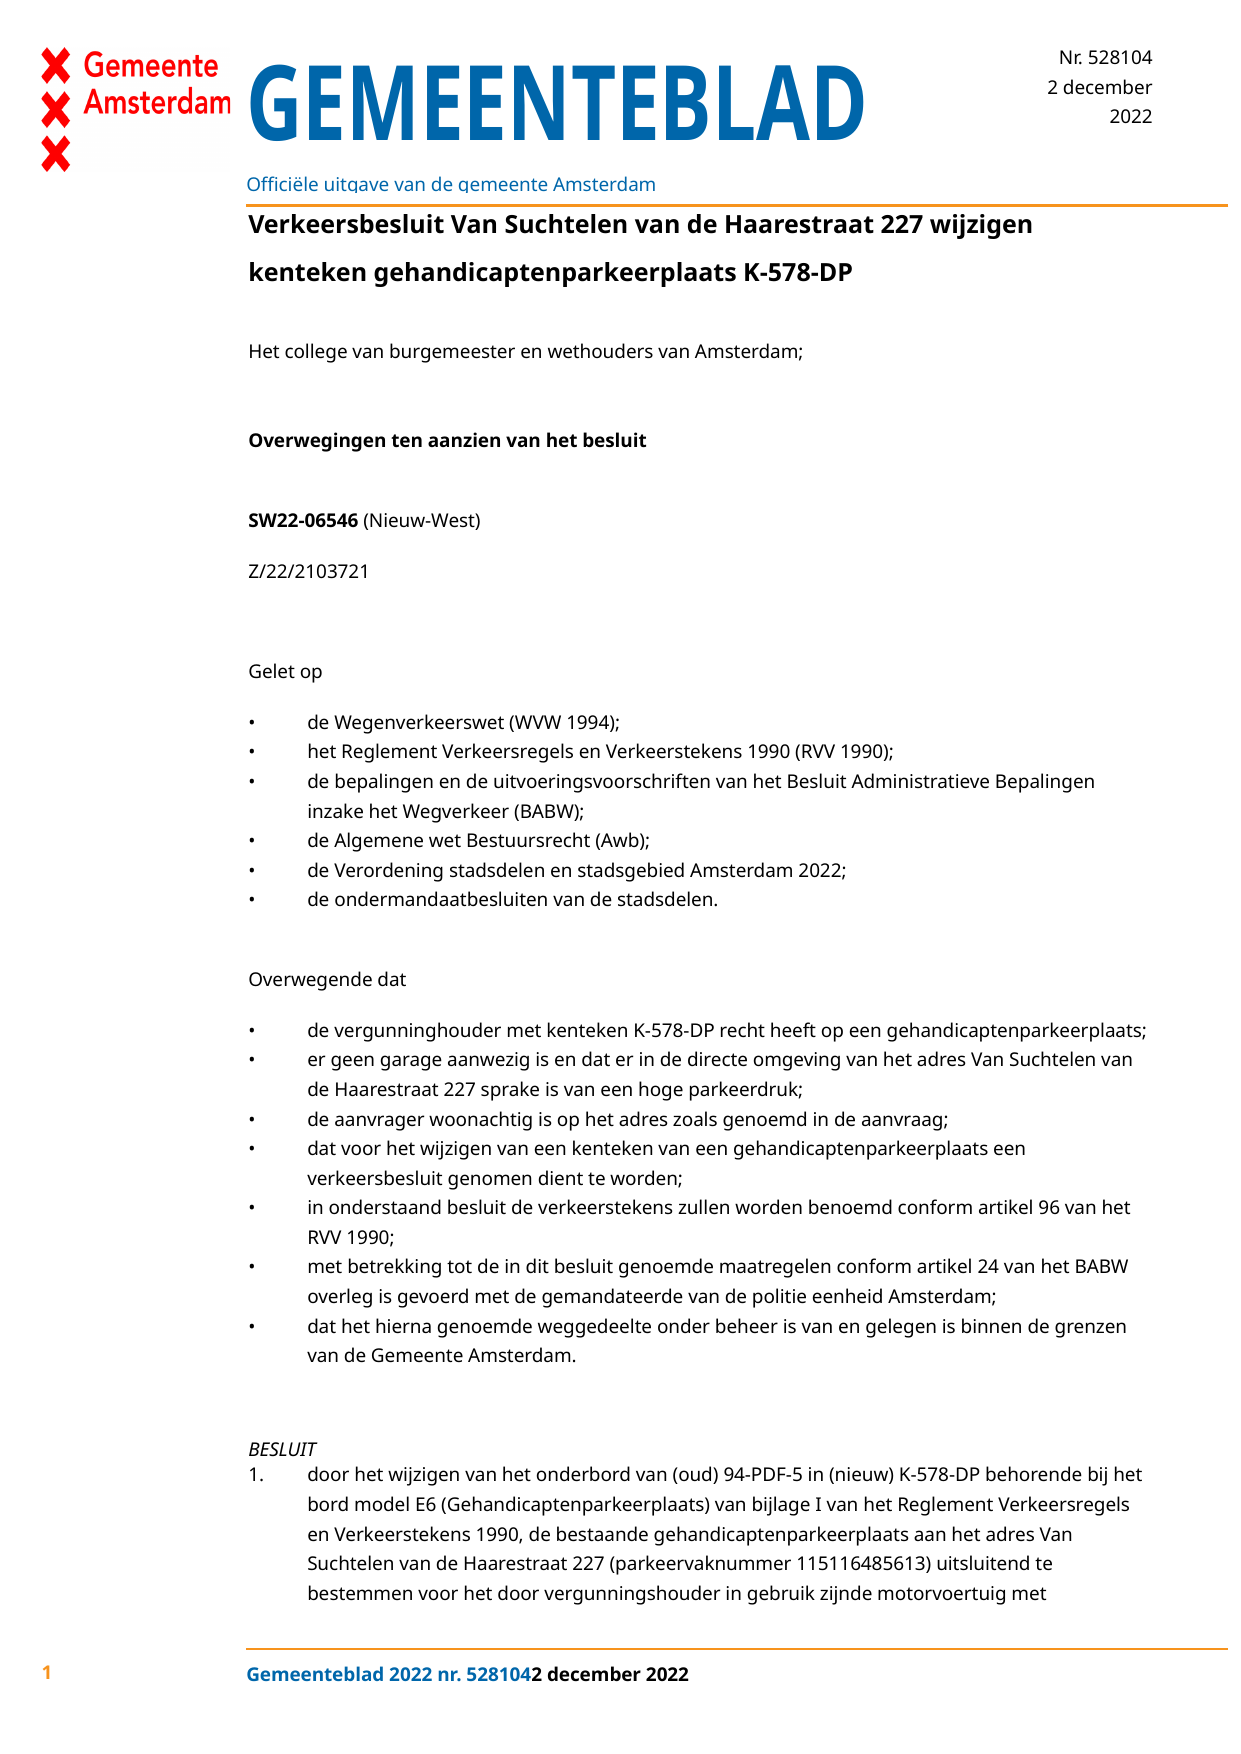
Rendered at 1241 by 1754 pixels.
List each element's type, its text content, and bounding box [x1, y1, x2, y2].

text Z/22/2103721 [248, 558, 1152, 583]
text BESLUIT [248, 1436, 1152, 1462]
list de ondermandaatbesluiten van de stadsdelen. [248, 887, 1152, 912]
list de bepalingen en de uitvoeringsvoorschriften van het Besluit Administratieve Bepalingen inzake het Wegverkeer (BABW); [248, 768, 1152, 823]
text Het college van burgemeester en wethouders van Amsterdam; [248, 339, 1152, 364]
list de Wegenverkeerswet (WVW 1994); [248, 709, 1152, 735]
list er geen garage aanwezig is en dat er in de directe omgeving van het adres Van Suchtelen van de Haarestraat 227 sprake is van een hoge parkeerdruk; [248, 1047, 1152, 1102]
list dat het hierna genoemde weggedeelte onder beheer is van en gelegen is binnen de grenzen van de Gemeente Amsterdam. [248, 1313, 1152, 1368]
text Gelet op [248, 659, 1152, 684]
text Verkeersbesluit Van Suchtelen van de Haarestraat 227 wijzigen kenteken gehandicaptenparkeerplaats K-578-DP [248, 207, 1152, 288]
list dat voor het wijzigen van een kenteken van een gehandicaptenparkeerplaats een verkeersbesluit genomen dient te worden; [248, 1135, 1152, 1191]
list de vergunninghouder met kenteken K-578-DP recht heeft op een gehandicaptenparkeerplaats; [248, 1017, 1152, 1043]
text SW22-06546 (Nieuw-West) [248, 507, 1152, 533]
list de Verordening stadsdelen en stadsgebied Amsterdam 2022; [248, 857, 1152, 883]
text Overwegingen ten aanzien van het besluit [248, 427, 1152, 453]
text Overwegende dat [248, 967, 1152, 992]
list de aanvrager woonachtig is op het adres zoals genoemd in de aanvraag; [248, 1106, 1152, 1131]
list in onderstaand besluit de verkeerstekens zullen worden benoemd conform artikel 96 van het RVV 1990; [248, 1194, 1152, 1250]
list door het wijzigen van het onderbord van (oud) 94-PDF-5 in (nieuw) K-578-DP behorende bij het bord model E6 (Gehandicaptenparkeerplaats) van bijlage I van het Reglement Verkeersregels en Verkeerstekens 1990, de bestaande gehandicaptenparkeerplaats aan het adres Van Suchtelen van de Haarestraat 227 (parkeervaknummer 115116485613) uitsluitend te bestemmen voor het door vergunningshouder in gebruik zijnde motorvoertuig met [248, 1462, 1152, 1606]
list het Reglement Verkeersregels en Verkeerstekens 1990 (RVV 1990); [248, 739, 1152, 764]
picture [41, 47, 231, 172]
list met betrekking tot de in dit besluit genoemde maatregelen conform artikel 24 van het BABW overleg is gevoerd met de gemandateerde van de politie eenheid Amsterdam; [248, 1254, 1152, 1309]
list de Algemene wet Bestuursrecht (Awb); [248, 827, 1152, 853]
